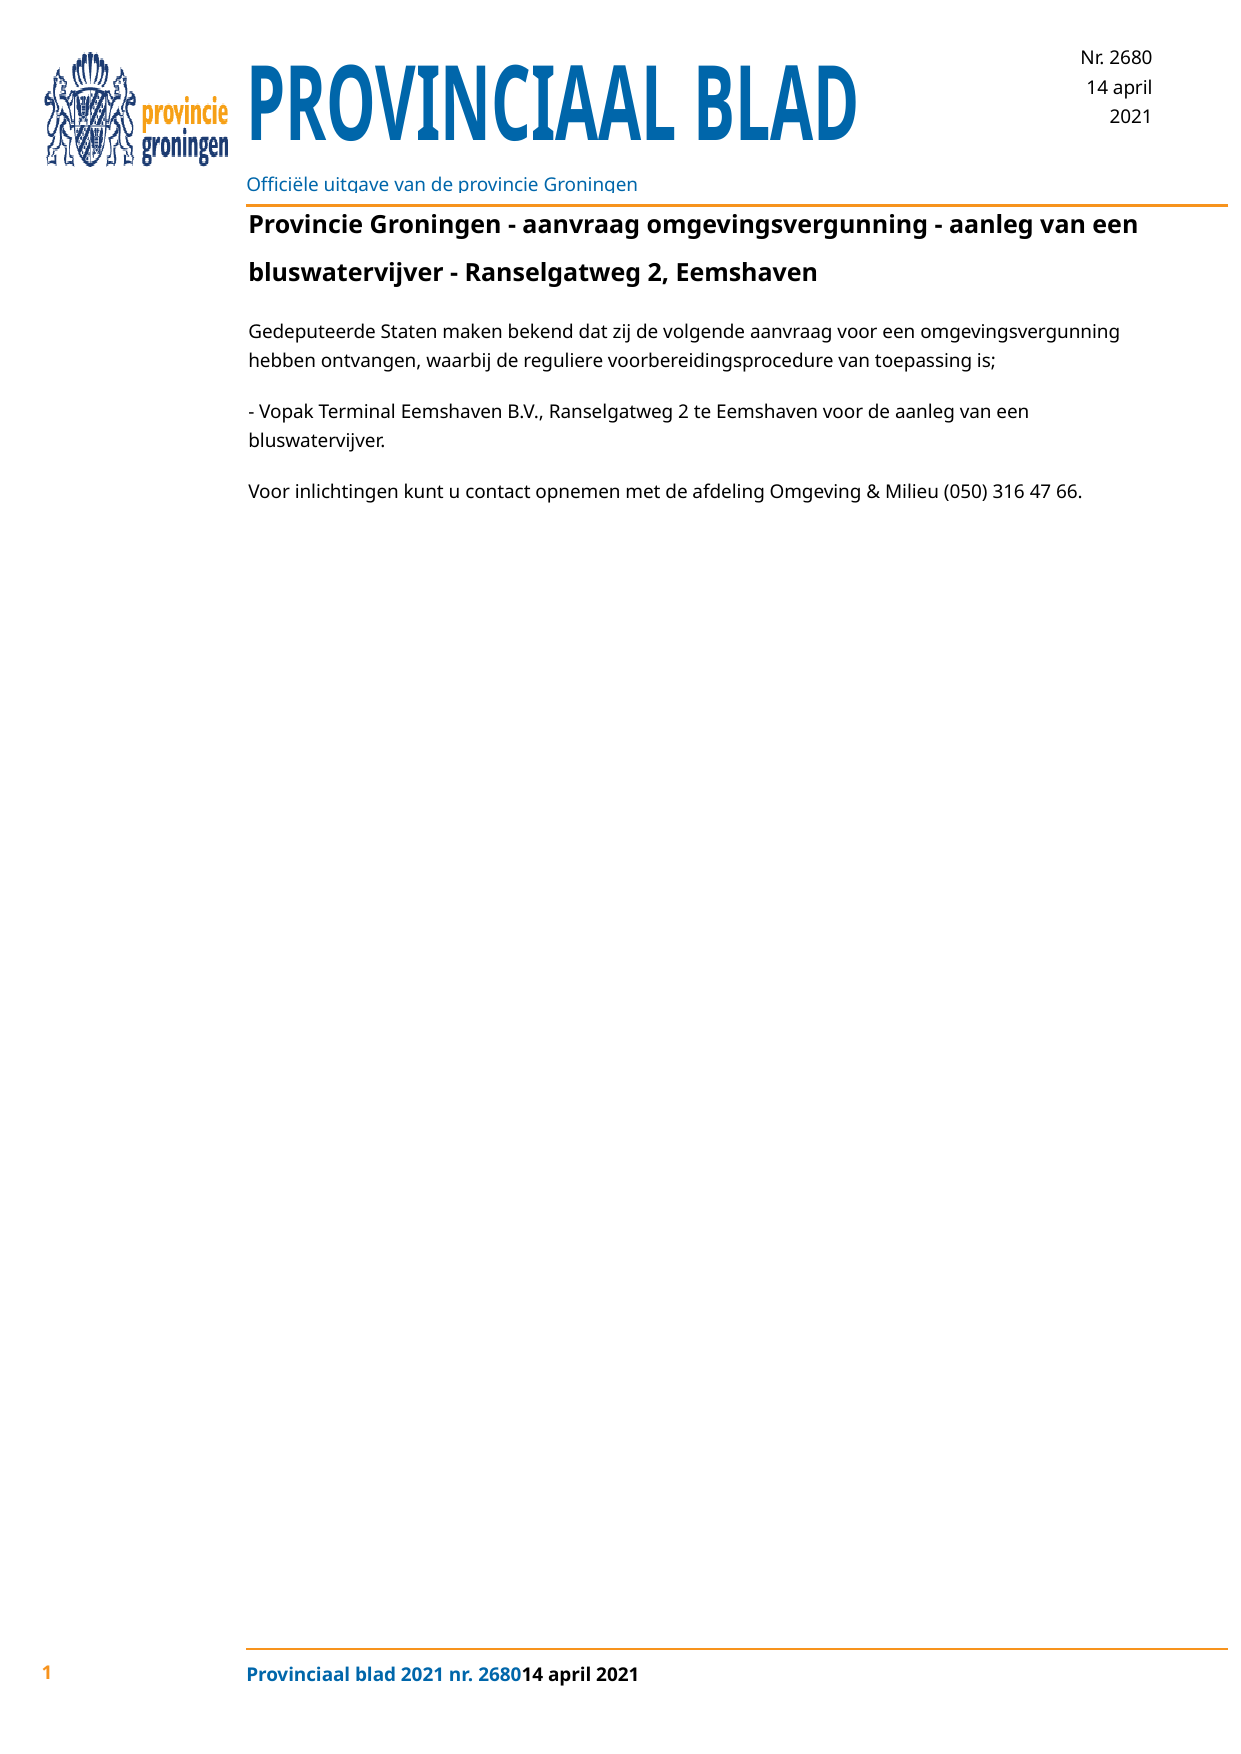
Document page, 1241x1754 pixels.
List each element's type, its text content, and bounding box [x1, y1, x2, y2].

text Gedeputeerde Staten maken bekend dat zij de volgende aanvraag voor een omgevingsvergunning hebben ontvangen, waarbij de reguliere voorbereidingsprocedure van toepassing is; [248, 318, 1152, 373]
text Provincie Groningen - aanvraag omgevingsvergunning - aanleg van een bluswatervijver - Ranselgatweg 2, Eemshaven [248, 207, 1152, 288]
text - Vopak Terminal Eemshaven B.V., Ranselgatweg 2 te Eemshaven voor de aanleg van een bluswatervijver. [248, 398, 1152, 453]
picture [41, 47, 231, 172]
text Voor inlichtingen kunt u contact opnemen met de afdeling Omgeving & Milieu (050) 316 47 66. [248, 478, 1152, 504]
